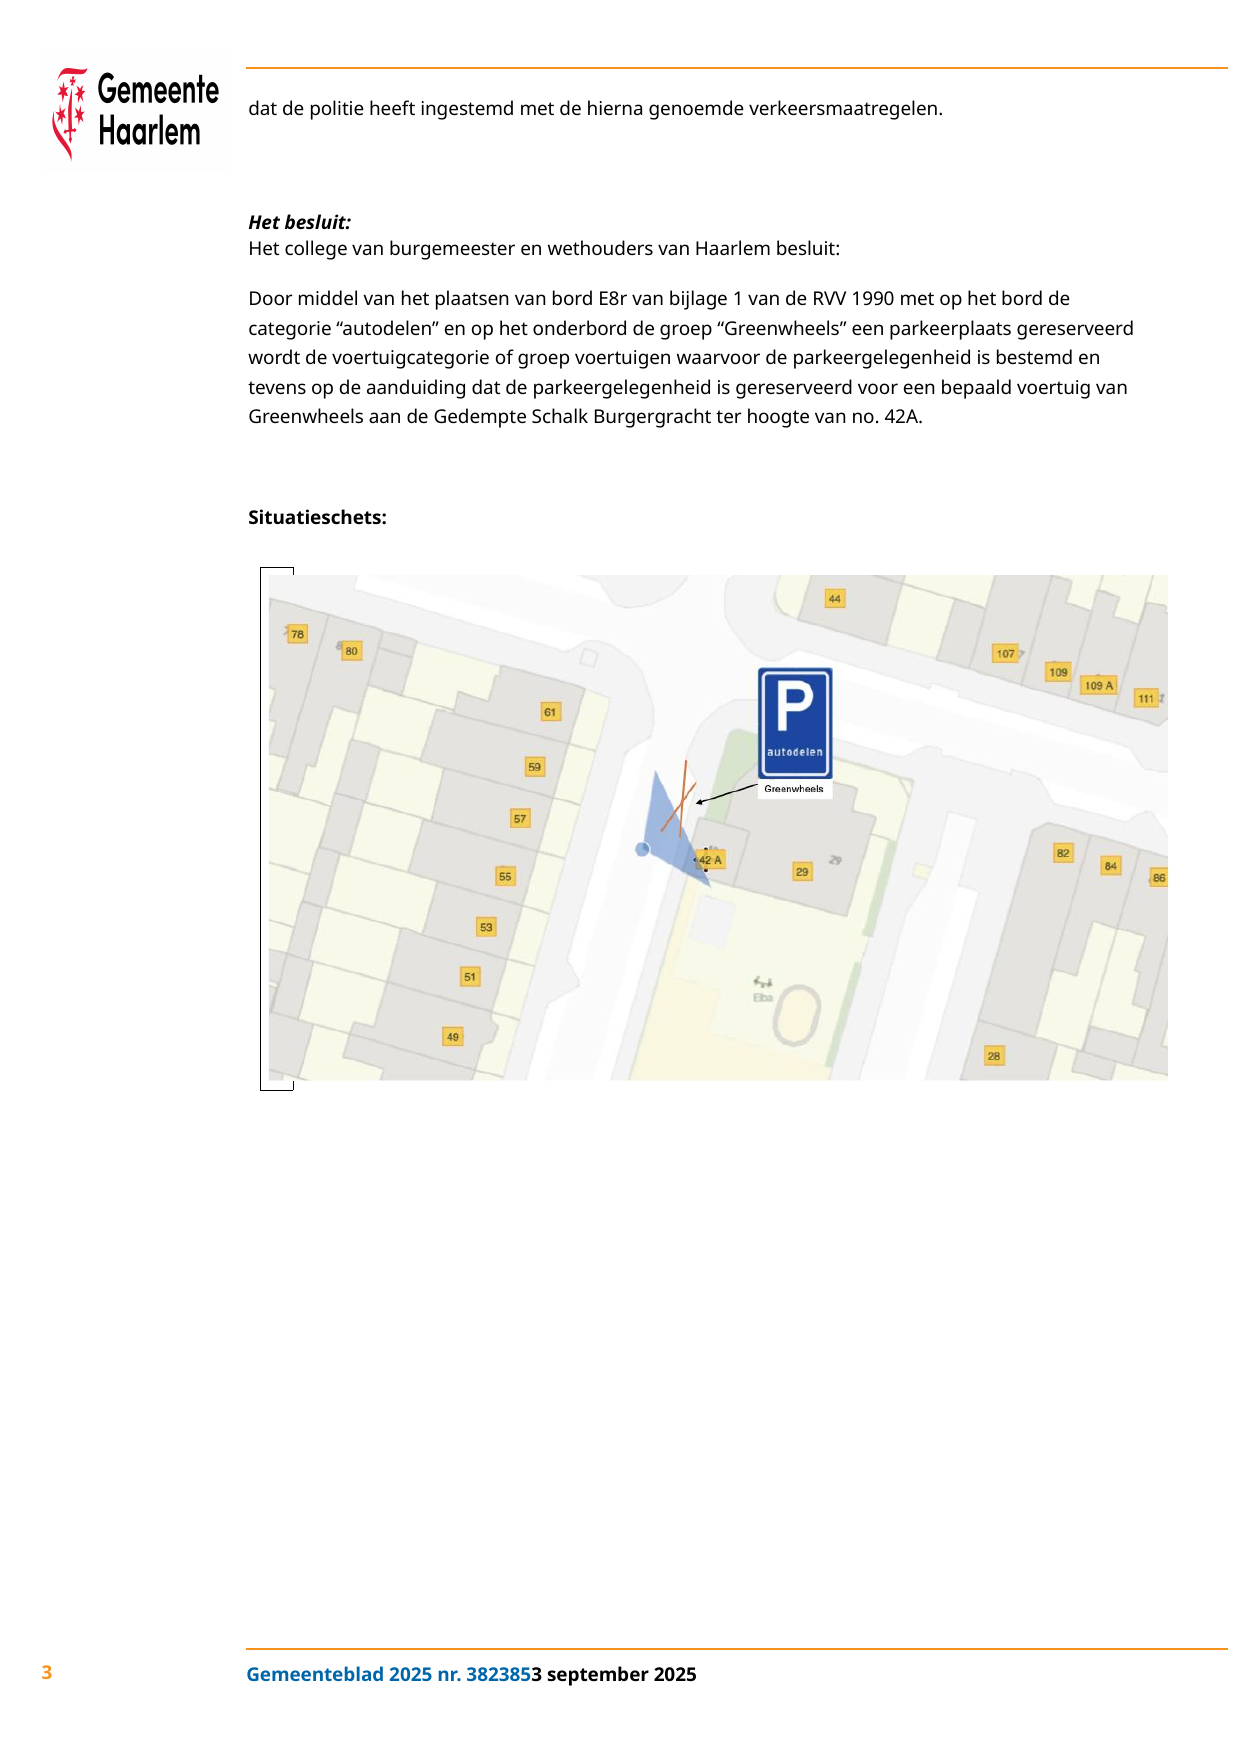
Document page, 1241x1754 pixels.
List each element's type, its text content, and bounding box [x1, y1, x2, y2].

text Situatieschets: [248, 504, 1152, 530]
picture [41, 47, 231, 172]
text dat de politie heeft ingestemd met de hierna genoemde verkeersmaatregelen. [248, 95, 1152, 121]
text Het college van burgemeester en wethouders van Haarlem besluit: [248, 235, 1152, 261]
picture [268, 575, 1173, 1081]
text Door middel van het plaatsen van bord E8r van bijlage 1 van de RVV 1990 met op het bord de categorie “autodelen” en op het onderbord de groep “Greenwheels” een parkeerplaats gereserveerd wordt de voertuigcategorie of groep voertuigen waarvoor de parkeergelegenheid is bestemd en tevens op de aanduiding dat de parkeergelegenheid is gereserveerd voor een bepaald voertuig van Greenwheels aan de Gedempte Schalk Burgergracht ter hoogte van no. 42A. [248, 285, 1152, 429]
text Het besluit: [248, 209, 1152, 235]
